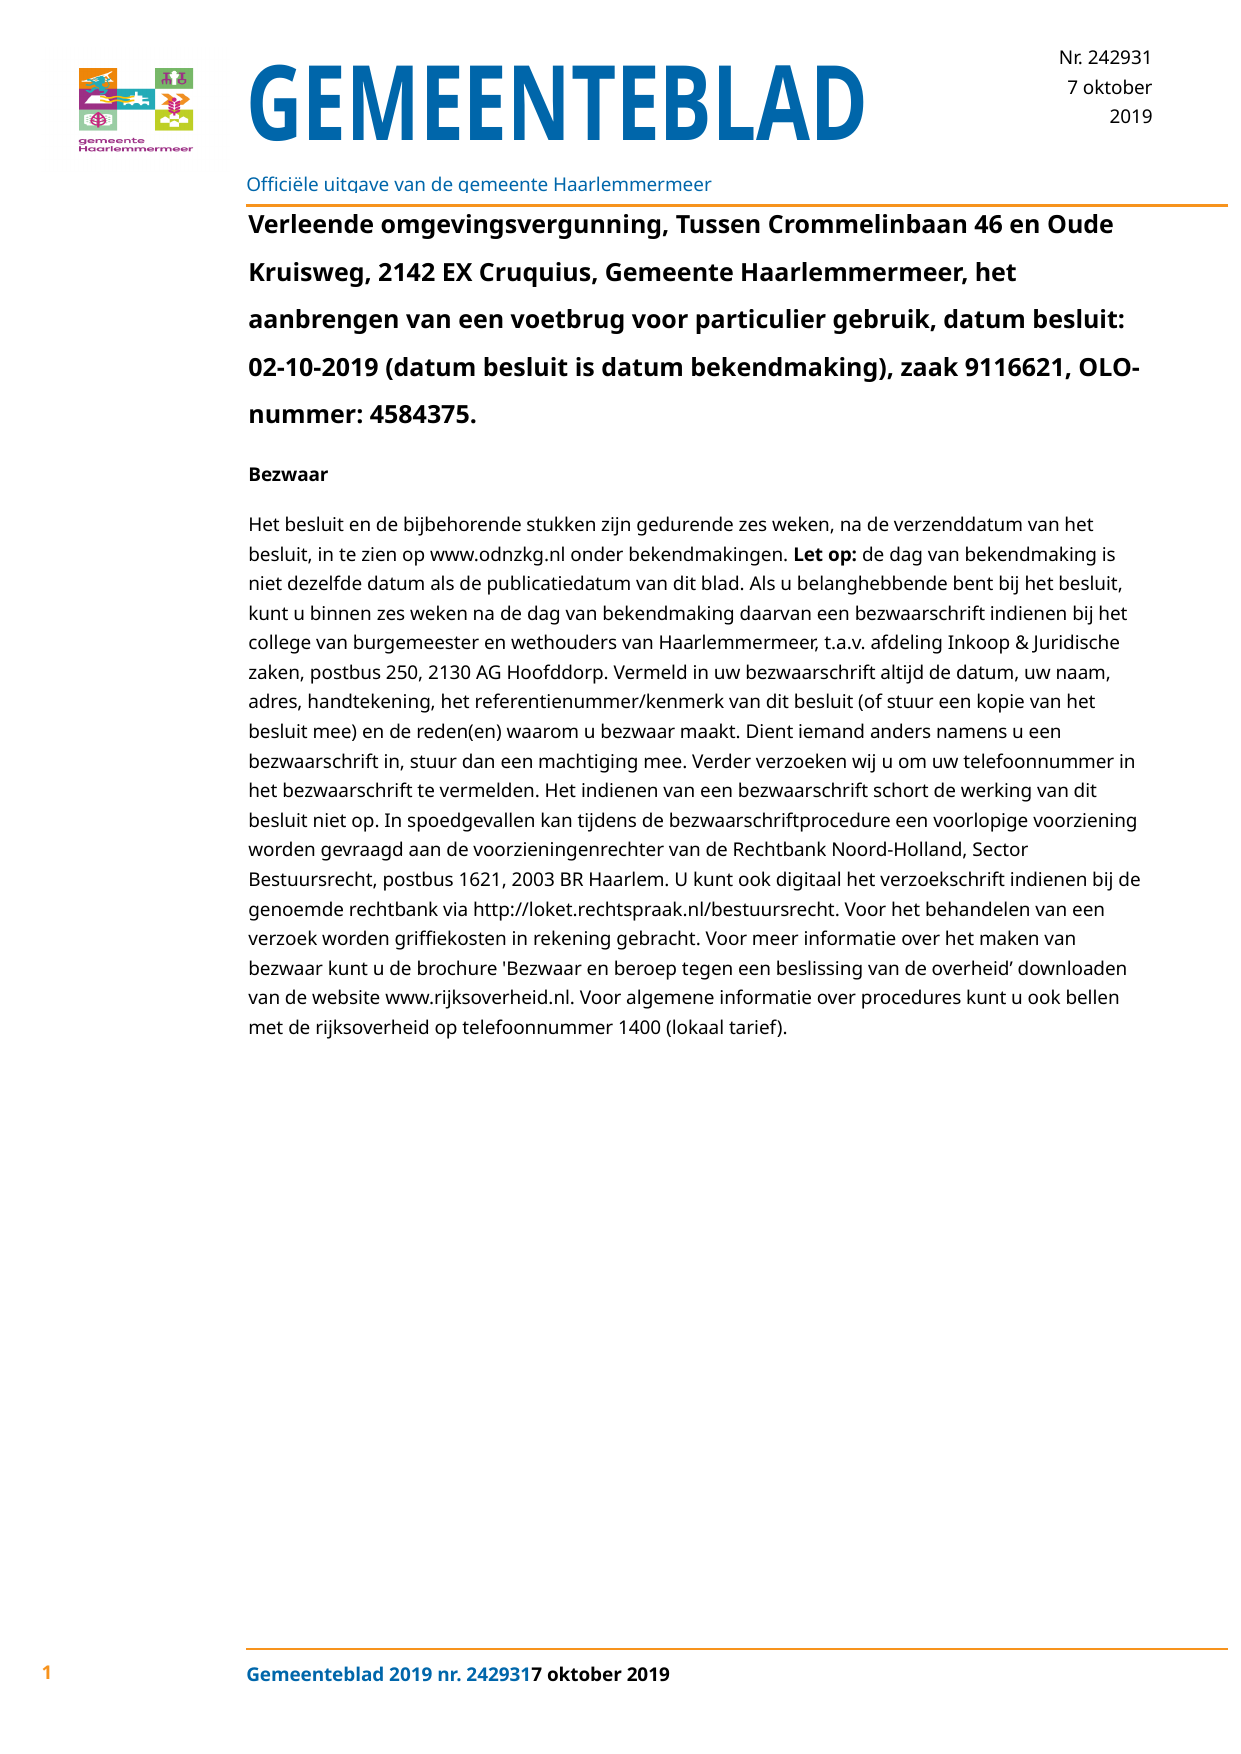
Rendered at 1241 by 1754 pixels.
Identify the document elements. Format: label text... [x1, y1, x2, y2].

text Het besluit en de bijbehorende stukken zijn gedurende zes weken, na de verzenddatum van het besluit, in te zien op www.odnzkg.nl onder bekendmakingen. Let op: de dag van bekendmaking is niet dezelfde datum als de publicatiedatum van dit blad. Als u belanghebbende bent bij het besluit, kunt u binnen zes weken na de dag van bekendmaking daarvan een bezwaarschrift indienen bij het college van burgemeester en wethouders van Haarlemmermeer, t.a.v. afdeling Inkoop & Juridische zaken, postbus 250, 2130 AG Hoofddorp. Vermeld in uw bezwaarschrift altijd de datum, uw naam, adres, handtekening, het referentienummer/kenmerk van dit besluit (of stuur een kopie van het besluit mee) en de reden(en) waarom u bezwaar maakt. Dient iemand anders namens u een bezwaarschrift in, stuur dan een machtiging mee. Verder verzoeken wij u om uw telefoonnummer in het bezwaarschrift te vermelden. Het indienen van een bezwaarschrift schort de werking van dit besluit niet op. In spoedgevallen kan tijdens de bezwaarschriftprocedure een voorlopige voorziening worden gevraagd aan de voorzieningenrechter van de Rechtbank Noord-Holland, Sector Bestuursrecht, postbus 1621, 2003 BR Haarlem. U kunt ook digitaal het verzoekschrift indienen bij de genoemde rechtbank via http://loket.rechtspraak.nl/bestuursrecht. Voor het behandelen van een verzoek worden griffiekosten in rekening gebracht. Voor meer informatie over het maken van bezwaar kunt u de brochure 'Bezwaar en beroep tegen een beslissing van de overheid’ downloaden van de website www.rijksoverheid.nl. Voor algemene informatie over procedures kunt u ook bellen met de rijksoverheid op telefoonnummer 1400 (lokaal tarief). [248, 511, 1152, 1040]
picture [41, 47, 231, 172]
text Bezwaar [248, 461, 1152, 486]
text Verleende omgevingsvergunning, Tussen Crommelinbaan 46 en Oude Kruisweg, 2142 EX Cruquius, Gemeente Haarlemmermeer, het aanbrengen van een voetbrug voor particulier gebruik, datum besluit: 02-10-2019 (datum besluit is datum bekendmaking), zaak 9116621, OLO-nummer: 4584375. [248, 207, 1152, 431]
